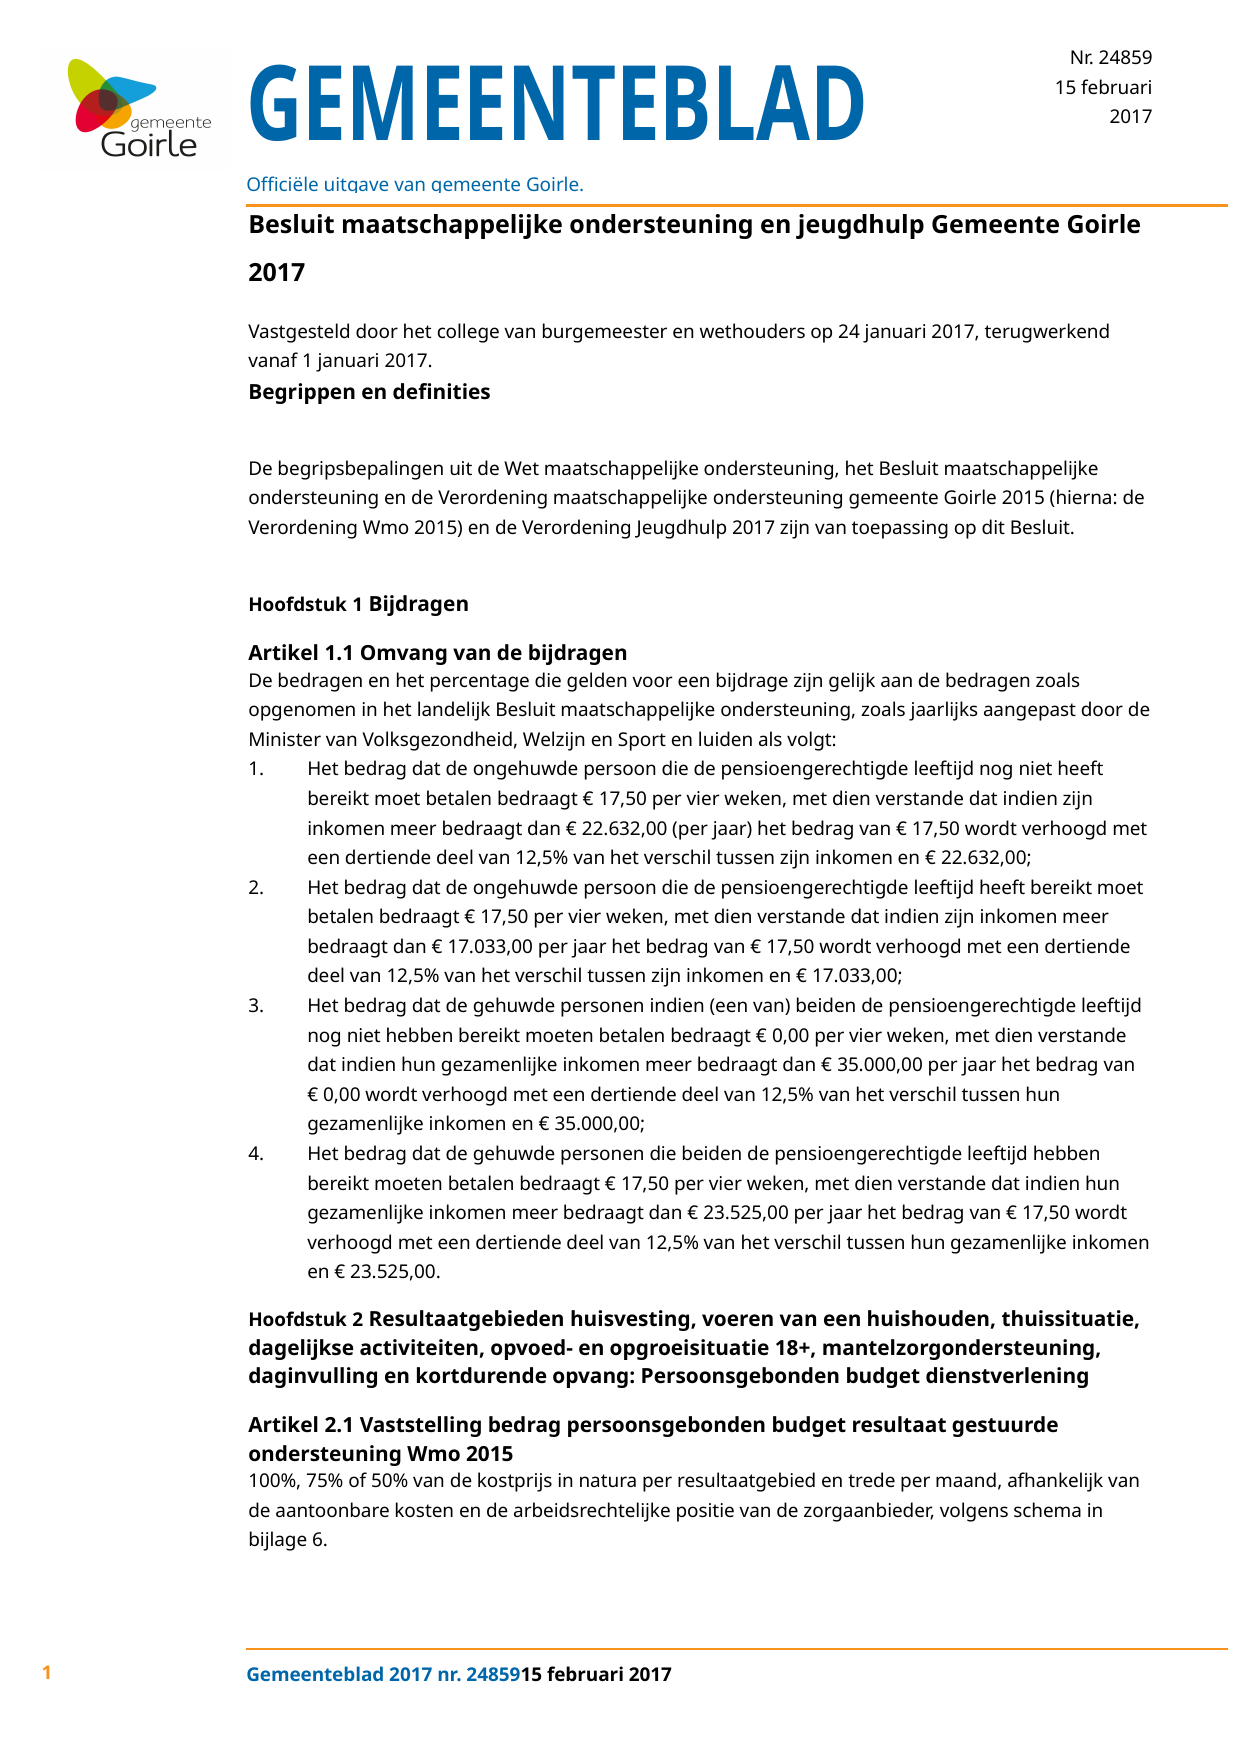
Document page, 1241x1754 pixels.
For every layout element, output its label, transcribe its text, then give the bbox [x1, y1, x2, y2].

text Begrippen en definities [248, 377, 1152, 406]
text De begripsbepalingen uit de Wet maatschappelijke ondersteuning, het Besluit maatschappelijke ondersteuning en de Verordening maatschappelijke ondersteuning gemeente Goirle 2015 (hierna: de Verordening Wmo 2015) en de Verordening Jeugdhulp 2017 zijn van toepassing op dit Besluit. [248, 455, 1152, 540]
text Hoofdstuk 2 Resultaatgebieden huisvesting, voeren van een huishouden, thuissituatie, dagelijkse activiteiten, opvoed- en opgroeisituatie 18+, mantelzorgondersteuning, daginvulling en kortdurende opvang: Persoonsgebonden budget dienstverlening [248, 1304, 1152, 1389]
text Hoofdstuk 1 Bijdragen [248, 589, 1152, 618]
text Artikel 1.1 Omvang van de bijdragen [248, 638, 1152, 667]
list Het bedrag dat de ongehuwde persoon die de pensioengerechtigde leeftijd heeft bereikt moet betalen bedraagt € 17,50 per vier weken, met dien verstande dat indien zijn inkomen meer bedraagt dan € 17.033,00 per jaar het bedrag van € 17,50 wordt verhoogd met een dertiende deel van 12,5% van het verschil tussen zijn inkomen en € 17.033,00; [248, 874, 1152, 988]
text Vastgesteld door het college van burgemeester en wethouders op 24 januari 2017, terugwerkend vanaf 1 januari 2017. [248, 318, 1152, 373]
text Besluit maatschappelijke ondersteuning en jeugdhulp Gemeente Goirle 2017 [248, 207, 1152, 288]
list Het bedrag dat de gehuwde personen indien (een van) beiden de pensioengerechtigde leeftijd nog niet hebben bereikt moeten betalen bedraagt € 0,00 per vier weken, met dien verstande dat indien hun gezamenlijke inkomen meer bedraagt dan € 35.000,00 per jaar het bedrag van € 0,00 wordt verhoogd met een dertiende deel van 12,5% van het verschil tussen hun gezamenlijke inkomen en € 35.000,00; [248, 992, 1152, 1136]
text De bedragen en het percentage die gelden voor een bijdrage zijn gelijk aan de bedragen zoals opgenomen in het landelijk Besluit maatschappelijke ondersteuning, zoals jaarlijks aangepast door de Minister van Volksgezondheid, Welzijn en Sport en luiden als volgt: [248, 667, 1152, 752]
text Artikel 2.1 Vaststelling bedrag persoonsgebonden budget resultaat gestuurde ondersteuning Wmo 2015 [248, 1410, 1152, 1467]
picture [41, 47, 231, 172]
text 100%, 75% of 50% van de kostprijs in natura per resultaatgebied en trede per maand, afhankelijk van de aantoonbare kosten en de arbeidsrechtelijke positie van de zorgaanbieder, volgens schema in bijlage 6. [248, 1467, 1152, 1552]
list Het bedrag dat de gehuwde personen die beiden de pensioengerechtigde leeftijd hebben bereikt moeten betalen bedraagt € 17,50 per vier weken, met dien verstande dat indien hun gezamenlijke inkomen meer bedraagt dan € 23.525,00 per jaar het bedrag van € 17,50 wordt verhoogd met een dertiende deel van 12,5% van het verschil tussen hun gezamenlijke inkomen en € 23.525,00. [248, 1140, 1152, 1284]
list Het bedrag dat de ongehuwde persoon die de pensioengerechtigde leeftijd nog niet heeft bereikt moet betalen bedraagt € 17,50 per vier weken, met dien verstande dat indien zijn inkomen meer bedraagt dan € 22.632,00 (per jaar) het bedrag van € 17,50 wordt verhoogd met een dertiende deel van 12,5% van het verschil tussen zijn inkomen en € 22.632,00; [248, 756, 1152, 870]
